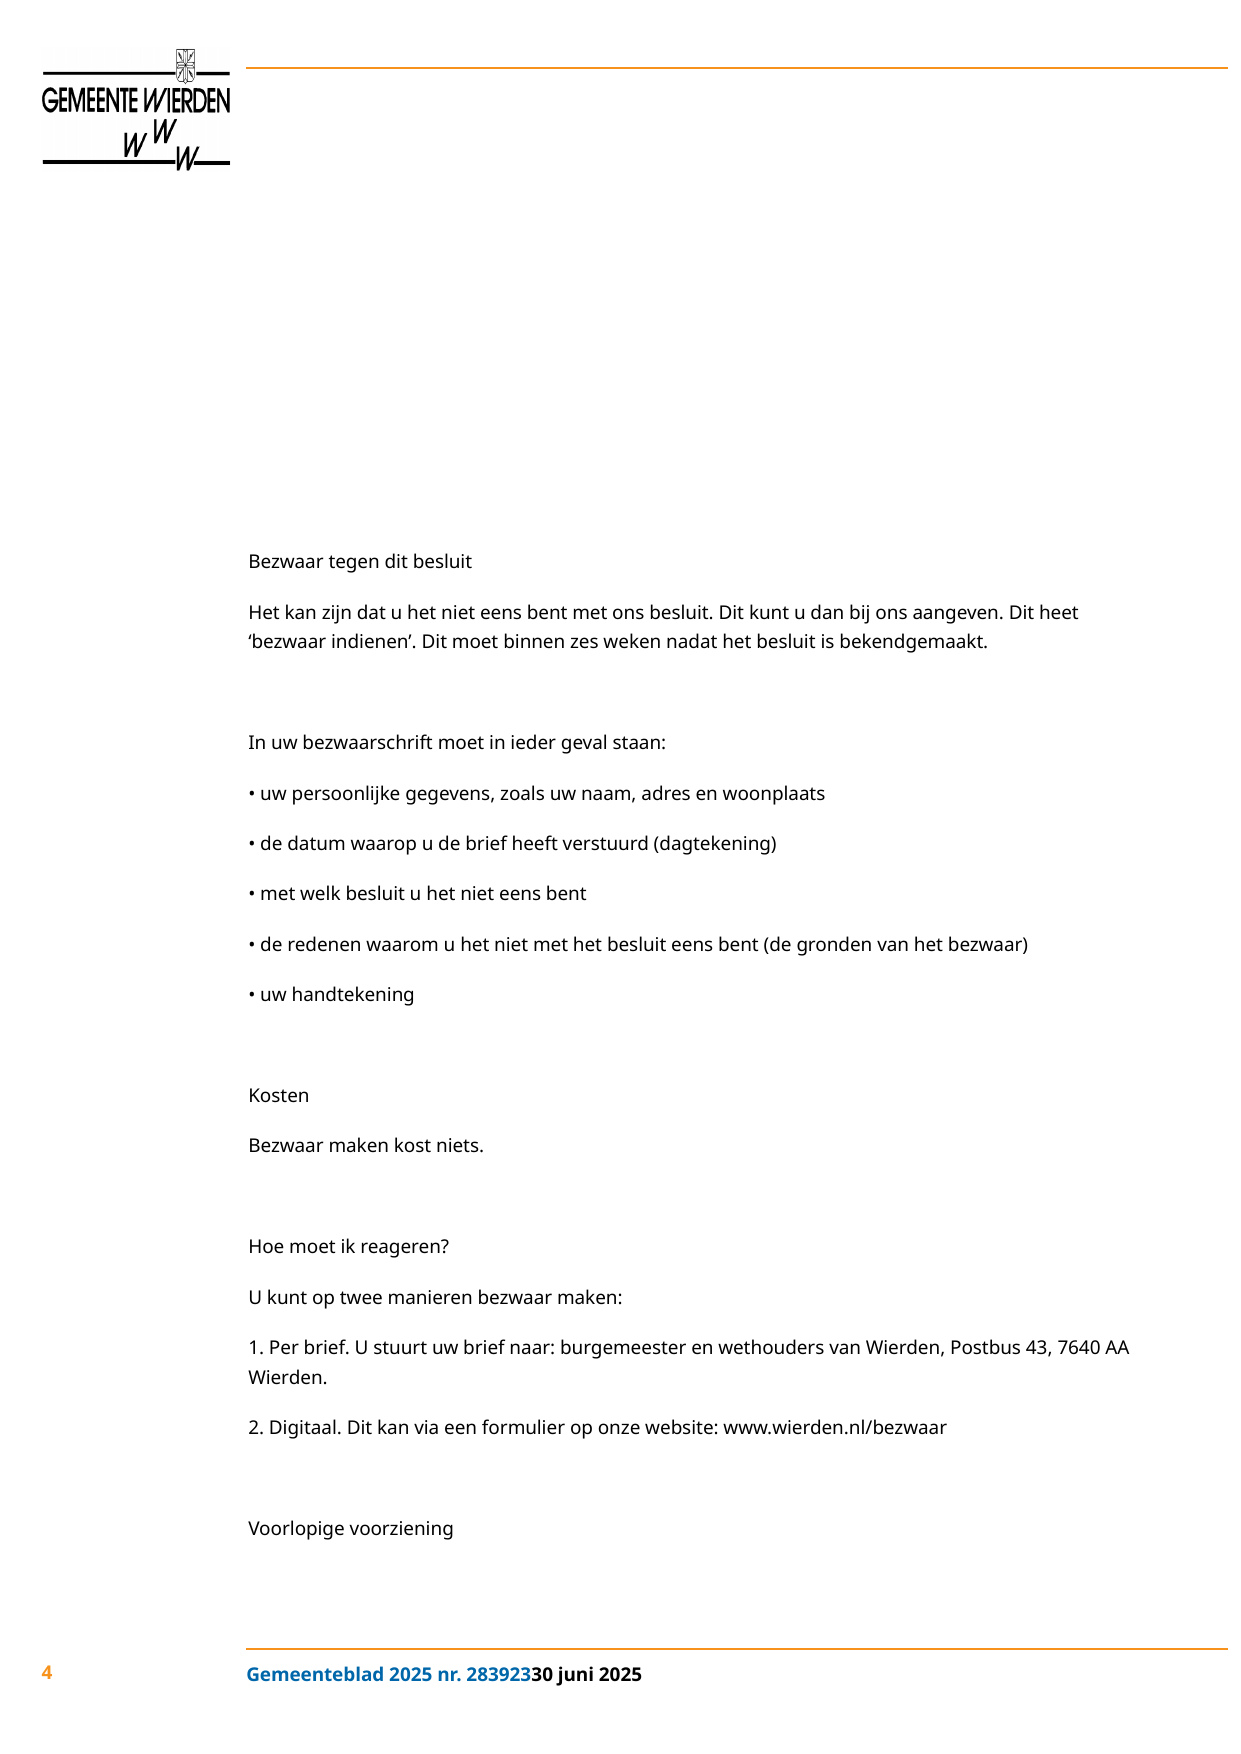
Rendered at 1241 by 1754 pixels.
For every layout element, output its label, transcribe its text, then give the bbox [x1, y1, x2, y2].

text 1. Per brief. U stuurt uw brief naar: burgemeester en wethouders van Wierden, Postbus 43, 7640 AA Wierden. [248, 1334, 1152, 1390]
text Hoe moet ik reageren? [248, 1233, 1152, 1259]
text Kosten [248, 1082, 1152, 1108]
text • de redenen waarom u het niet met het besluit eens bent (de gronden van het bezwaar) [248, 931, 1152, 957]
text 2. Digitaal. Dit kan via een formulier op onze website: www.wierden.nl/bezwaar [248, 1414, 1152, 1440]
text Het kan zijn dat u het niet eens bent met ons besluit. Dit kunt u dan bij ons aangeven. Dit heet ‘bezwaar indienen’. Dit moet binnen zes weken nadat het besluit is bekendgemaakt. [248, 599, 1152, 654]
text U kunt op twee manieren bezwaar maken: [248, 1284, 1152, 1310]
text Bezwaar tegen dit besluit [248, 548, 1152, 574]
text Voorlopige voorziening [248, 1515, 1152, 1541]
text Bezwaar maken kost niets. [248, 1133, 1152, 1158]
picture [41, 47, 231, 172]
text • met welk besluit u het niet eens bent [248, 881, 1152, 906]
text • de datum waarop u de brief heeft verstuurd (dagtekening) [248, 830, 1152, 856]
text • uw persoonlijke gegevens, zoals uw naam, adres en woonplaats [248, 780, 1152, 806]
text In uw bezwaarschrift moet in ieder geval staan: [248, 729, 1152, 755]
text • uw handtekening [248, 981, 1152, 1007]
